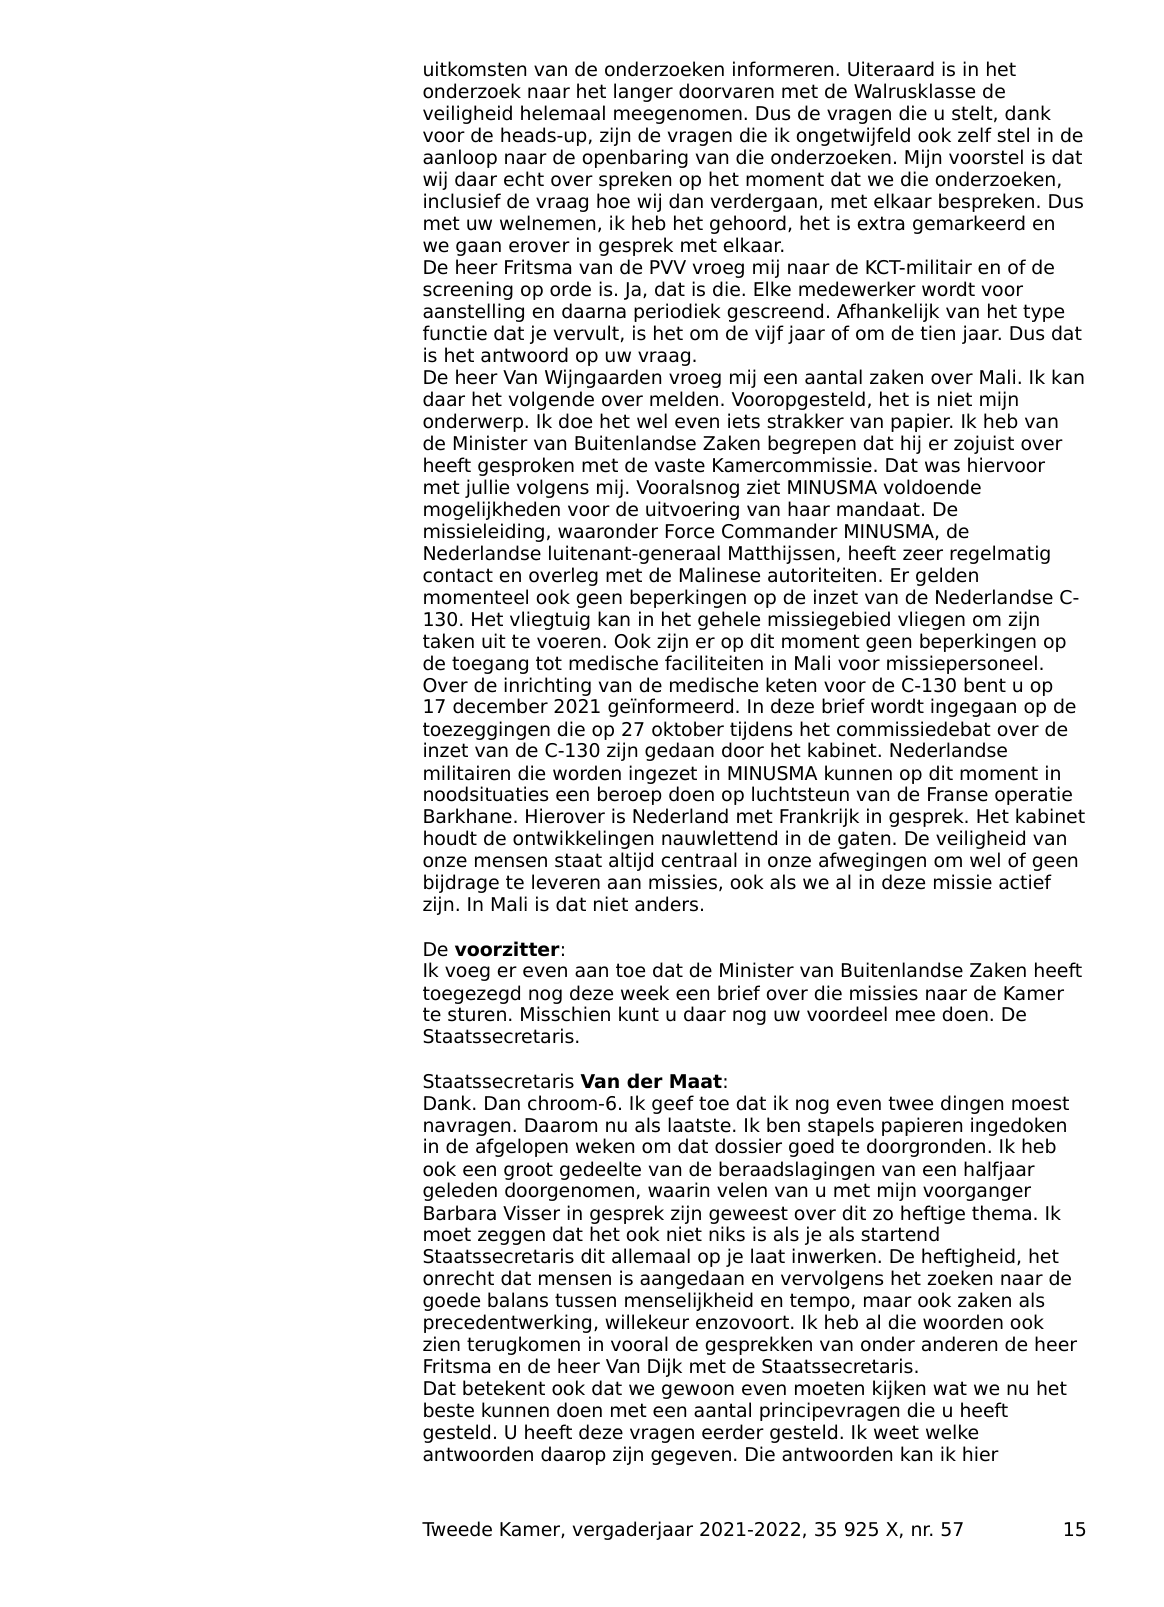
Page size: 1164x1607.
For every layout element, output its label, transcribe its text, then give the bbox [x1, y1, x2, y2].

text uitkomsten van de onderzoeken informeren. Uiteraard is in het onderzoek naar het langer doorvaren met de Walrusklasse de veiligheid helemaal meegenomen. Dus de vragen die u stelt, dank voor de heads-up, zijn de vragen die ik ongetwijfeld ook zelf stel in de aanloop naar de openbaring van die onderzoeken. Mijn voorstel is dat wij daar echt over spreken op het moment dat we die onderzoeken, inclusief de vraag hoe wij dan verdergaan, met elkaar bespreken. Dus met uw welnemen, ik heb het gehoord, het is extra gemarkeerd en we gaan erover in gesprek met elkaar. [422, 59, 1087, 257]
text Ik voeg er even aan toe dat de Minister van Buitenlandse Zaken heeft toegezegd nog deze week een brief over die missies naar de Kamer te sturen. Misschien kunt u daar nog uw voordeel mee doen. De Staatssecretaris. [422, 960, 1087, 1048]
text Dank. Dan chroom-6. Ik geef toe dat ik nog even twee dingen moest navragen. Daarom nu als laatste. Ik ben stapels papieren ingedoken in de afgelopen weken om dat dossier goed te doorgronden. Ik heb ook een groot gedeelte van de beraadslagingen van een halfjaar geleden doorgenomen, waarin velen van u met mijn voorganger Barbara Visser in gesprek zijn geweest over dit zo heftige thema. Ik moet zeggen dat het ook niet niks is als je als startend Staatssecretaris dit allemaal op je laat inwerken. De heftigheid, het onrecht dat mensen is aangedaan en vervolgens het zoeken naar de goede balans tussen menselijkheid en tempo, maar ook zaken als precedentwerking, willekeur enzovoort. Ik heb al die woorden ook zien terugkomen in vooral de gesprekken van onder anderen de heer Fritsma en de heer Van Dijk met de Staatssecretaris. [422, 1092, 1087, 1378]
text Staatssecretaris Van der Maat: [422, 1071, 1087, 1092]
text De voorzitter: [422, 938, 1087, 960]
text De heer Van Wijngaarden vroeg mij een aantal zaken over Mali. Ik kan daar het volgende over melden. Vooropgesteld, het is niet mijn onderwerp. Ik doe het wel even iets strakker van papier. Ik heb van de Minister van Buitenlandse Zaken begrepen dat hij er zojuist over heeft gesproken met de vaste Kamercommissie. Dat was hiervoor met jullie volgens mij. Vooralsnog ziet MINUSMA voldoende mogelijkheden voor de uitvoering van haar mandaat. De missieleiding, waaronder Force Commander MINUSMA, de Nederlandse luitenant-generaal Matthijssen, heeft zeer regelmatig contact en overleg met de Malinese autoriteiten. Er gelden momenteel ook geen beperkingen op de inzet van de Nederlandse C-130. Het vliegtuig kan in het gehele missiegebied vliegen om zijn taken uit te voeren. Ook zijn er op dit moment geen beperkingen op de toegang tot medische faciliteiten in Mali voor missiepersoneel. Over de inrichting van de medische keten voor de C-130 bent u op 17 december 2021 geïnformeerd. In deze brief wordt ingegaan op de toezeggingen die op 27 oktober tijdens het commissiedebat over de inzet van de C-130 zijn gedaan door het kabinet. Nederlandse militairen die worden ingezet in MINUSMA kunnen op dit moment in noodsituaties een beroep doen op luchtsteun van de Franse operatie Barkhane. Hierover is Nederland met Frankrijk in gesprek. Het kabinet houdt de ontwikkelingen nauwlettend in de gaten. De veiligheid van onze mensen staat altijd centraal in onze afwegingen om wel of geen bijdrage te leveren aan missies, ook als we al in deze missie actief zijn. In Mali is dat niet anders. [422, 367, 1087, 916]
text Dat betekent ook dat we gewoon even moeten kijken wat we nu het beste kunnen doen met een aantal principevragen die u heeft gesteld. U heeft deze vragen eerder gesteld. Ik weet welke antwoorden daarop zijn gegeven. Die antwoorden kan ik hier [422, 1378, 1087, 1466]
text De heer Fritsma van de PVV vroeg mij naar de KCT-militair en of de screening op orde is. Ja, dat is die. Elke medewerker wordt voor aanstelling en daarna periodiek gescreend. Afhankelijk van het type functie dat je vervult, is het om de vijf jaar of om de tien jaar. Dus dat is het antwoord op uw vraag. [422, 257, 1087, 367]
